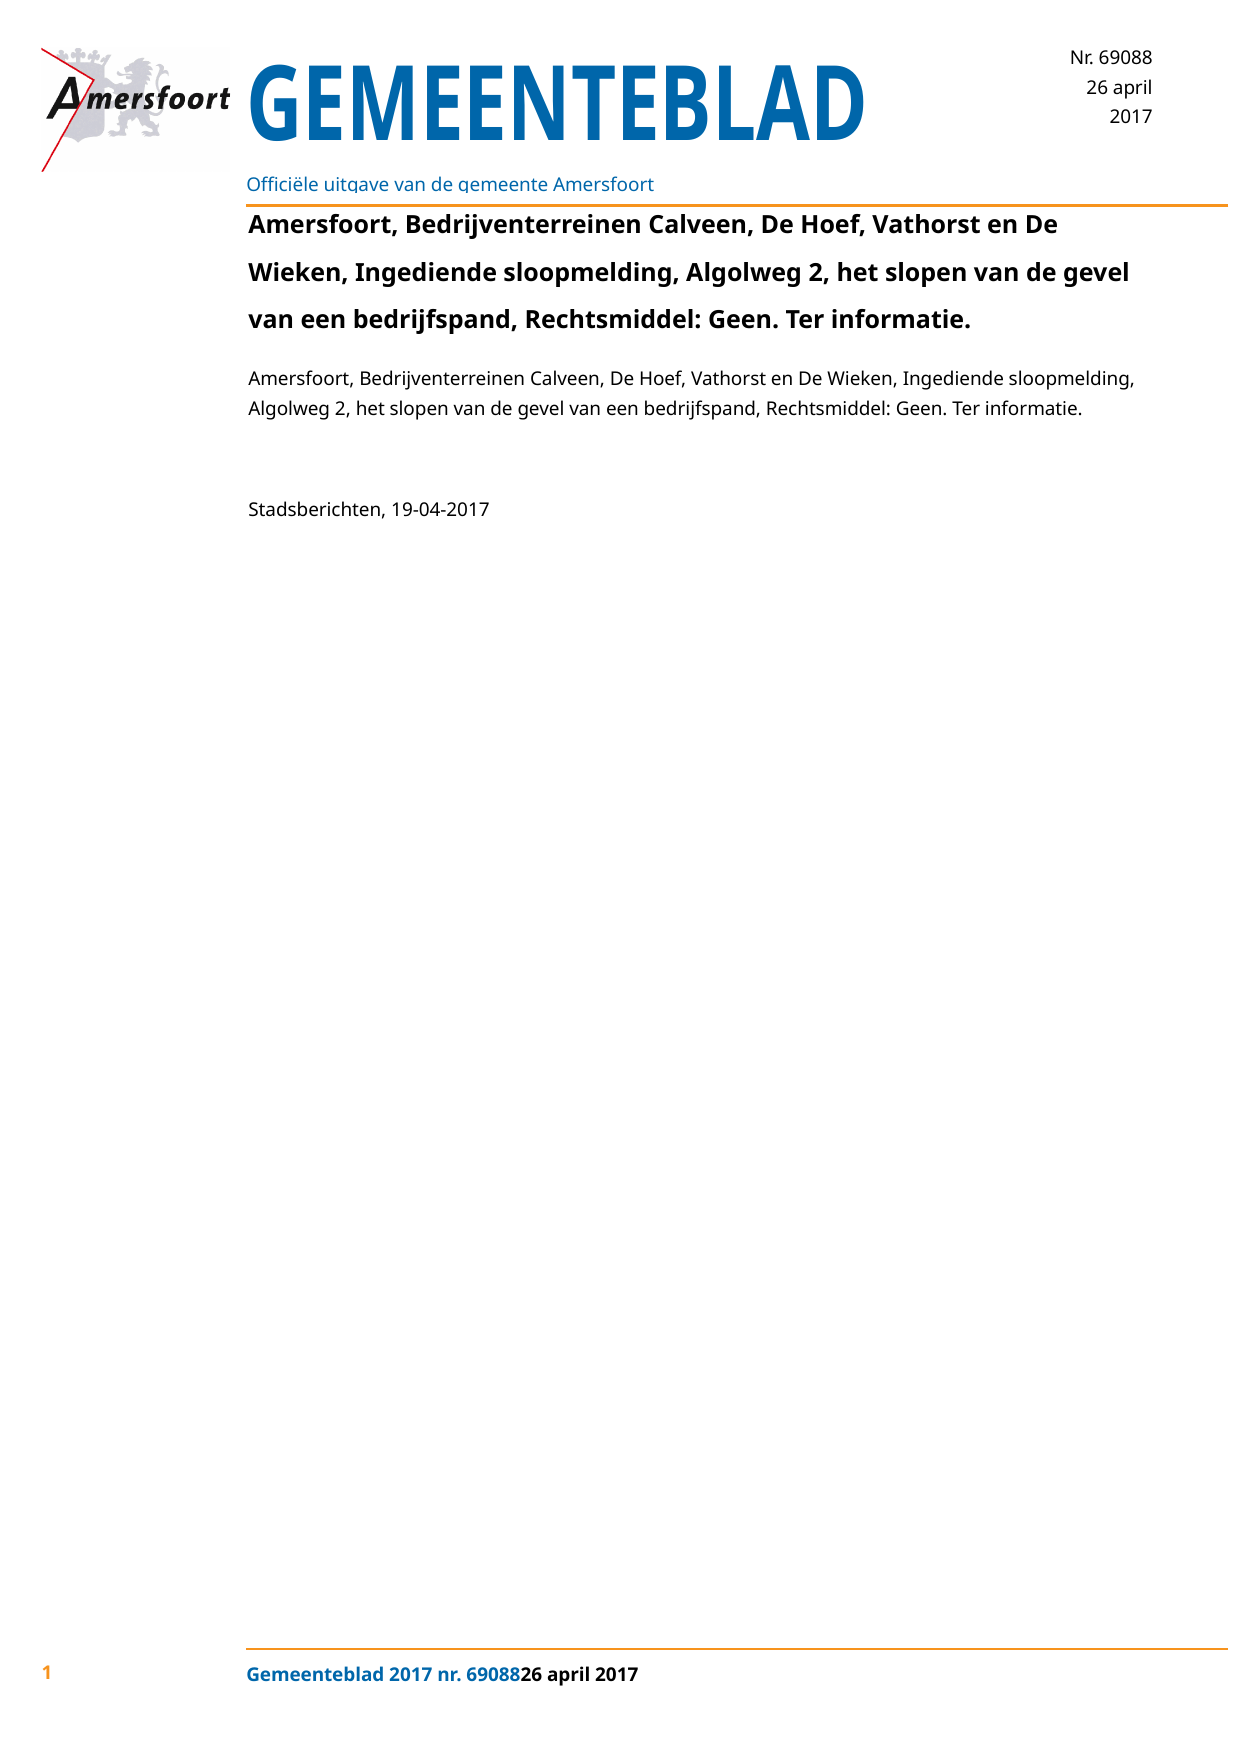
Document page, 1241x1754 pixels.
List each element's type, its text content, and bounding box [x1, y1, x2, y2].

text Amersfoort, Bedrijventerreinen Calveen, De Hoef, Vathorst en De Wieken, Ingediende sloopmelding, Algolweg 2, het slopen van de gevel van een bedrijfspand, Rechtsmiddel: Geen. Ter informatie. [248, 366, 1152, 421]
picture [41, 47, 231, 172]
text Amersfoort, Bedrijventerreinen Calveen, De Hoef, Vathorst en De Wieken, Ingediende sloopmelding, Algolweg 2, het slopen van de gevel van een bedrijfspand, Rechtsmiddel: Geen. Ter informatie. [248, 207, 1152, 336]
text Stadsberichten, 19-04-2017 [248, 496, 1152, 522]
